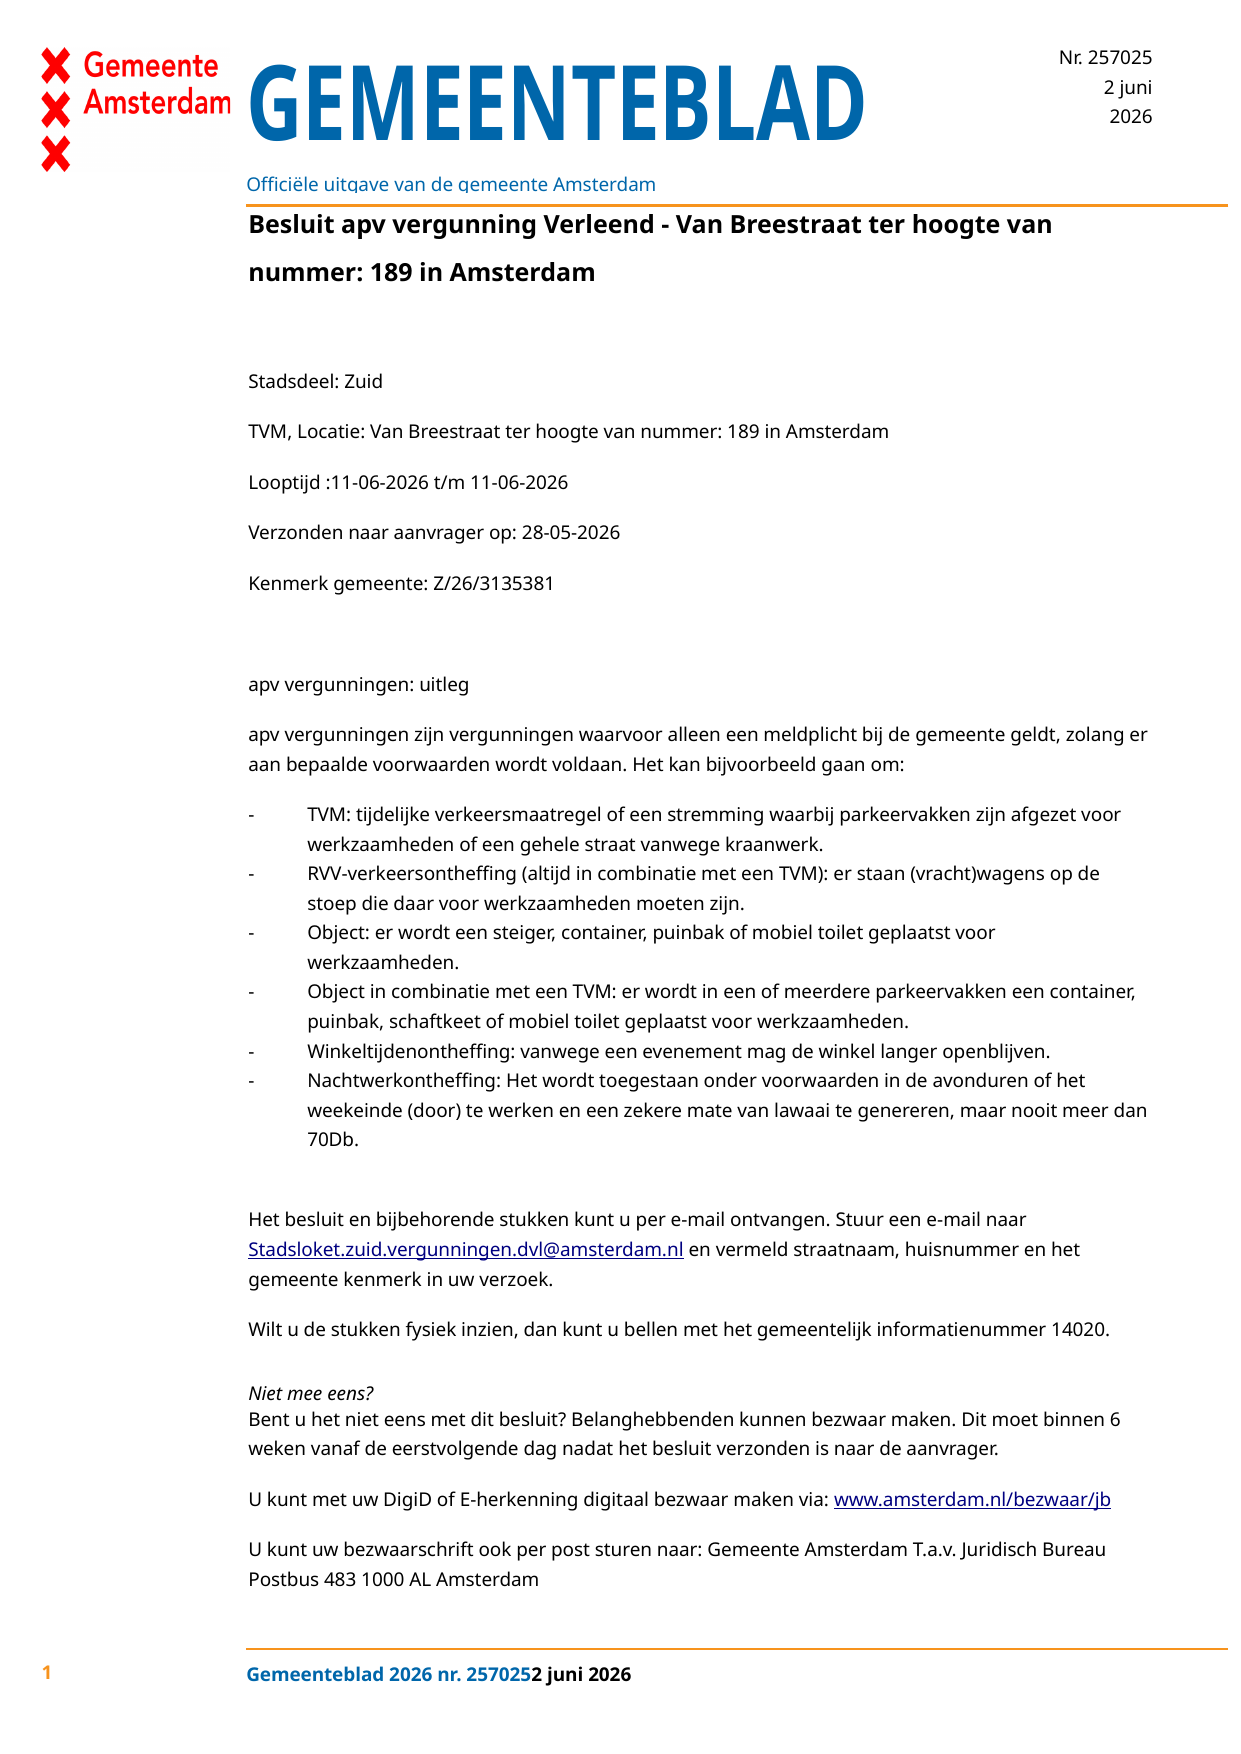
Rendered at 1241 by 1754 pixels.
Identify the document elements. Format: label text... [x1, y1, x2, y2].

text Bent u het niet eens met dit besluit? Belanghebbenden kunnen bezwaar maken. Dit moet binnen 6 weken vanaf de eerstvolgende dag nadat het besluit verzonden is naar de aanvrager. [248, 1406, 1152, 1461]
text Wilt u de stukken fysiek inzien, dan kunt u bellen met het gemeentelijk informatienummer 14020. [248, 1316, 1152, 1342]
text apv vergunningen: uitleg [248, 671, 1152, 697]
list TVM: tijdelijke verkeersmaatregel of een stremming waarbij parkeervakken zijn afgezet voor werkzaamheden of een gehele straat vanwege kraanwerk. [248, 801, 1152, 857]
text TVM, Locatie: Van Breestraat ter hoogte van nummer: 189 in Amsterdam [248, 419, 1152, 444]
text Niet mee eens? [248, 1380, 1152, 1406]
list RVV-verkeersontheffing (altijd in combinatie met een TVM): er staan (vracht)wagens op de stoep die daar voor werkzaamheden moeten zijn. [248, 860, 1152, 916]
picture [41, 47, 231, 172]
list Nachtwerkontheffing: Het wordt toegestaan onder voorwaarden in de avonduren of het weekeinde (door) te werken en een zekere mate van lawaai te genereren, maar nooit meer dan 70Db. [248, 1067, 1152, 1152]
list Winkeltijdenontheffing: vanwege een evenement mag de winkel langer openblijven. [248, 1038, 1152, 1064]
text Looptijd :11-06-2026 t/m 11-06-2026 [248, 469, 1152, 495]
text U kunt uw bezwaarschrift ook per post sturen naar: Gemeente Amsterdam T.a.v. Juridisch Bureau Postbus 483 1000 AL Amsterdam [248, 1536, 1152, 1592]
text Kenmerk gemeente: Z/26/3135381 [248, 570, 1152, 596]
text Besluit apv vergunning Verleend - Van Breestraat ter hoogte van nummer: 189 in Amsterdam [248, 207, 1152, 288]
text Verzonden naar aanvrager op: 28-05-2026 [248, 519, 1152, 545]
text Stadsdeel: Zuid [248, 368, 1152, 394]
list Object: er wordt een steiger, container, puinbak of mobiel toilet geplaatst voor werkzaamheden. [248, 919, 1152, 975]
text Het besluit en bijbehorende stukken kunt u per e-mail ontvangen. Stuur een e-mail naar Stadsloket.zuid.vergunningen.dvl@amsterdam.nl en vermeld straatnaam, huisnummer en het gemeente kenmerk in uw verzoek. [248, 1207, 1152, 1292]
text U kunt met uw DigiD of E-herkenning digitaal bezwaar maken via: www.amsterdam.nl/bezwaar/jb [248, 1486, 1152, 1512]
list Object in combinatie met een TVM: er wordt in een of meerdere parkeervakken een container, puinbak, schaftkeet of mobiel toilet geplaatst voor werkzaamheden. [248, 979, 1152, 1034]
text apv vergunningen zijn vergunningen waarvoor alleen een meldplicht bij de gemeente geldt, zolang er aan bepaalde voorwaarden wordt voldaan. Het kan bijvoorbeeld gaan om: [248, 721, 1152, 777]
